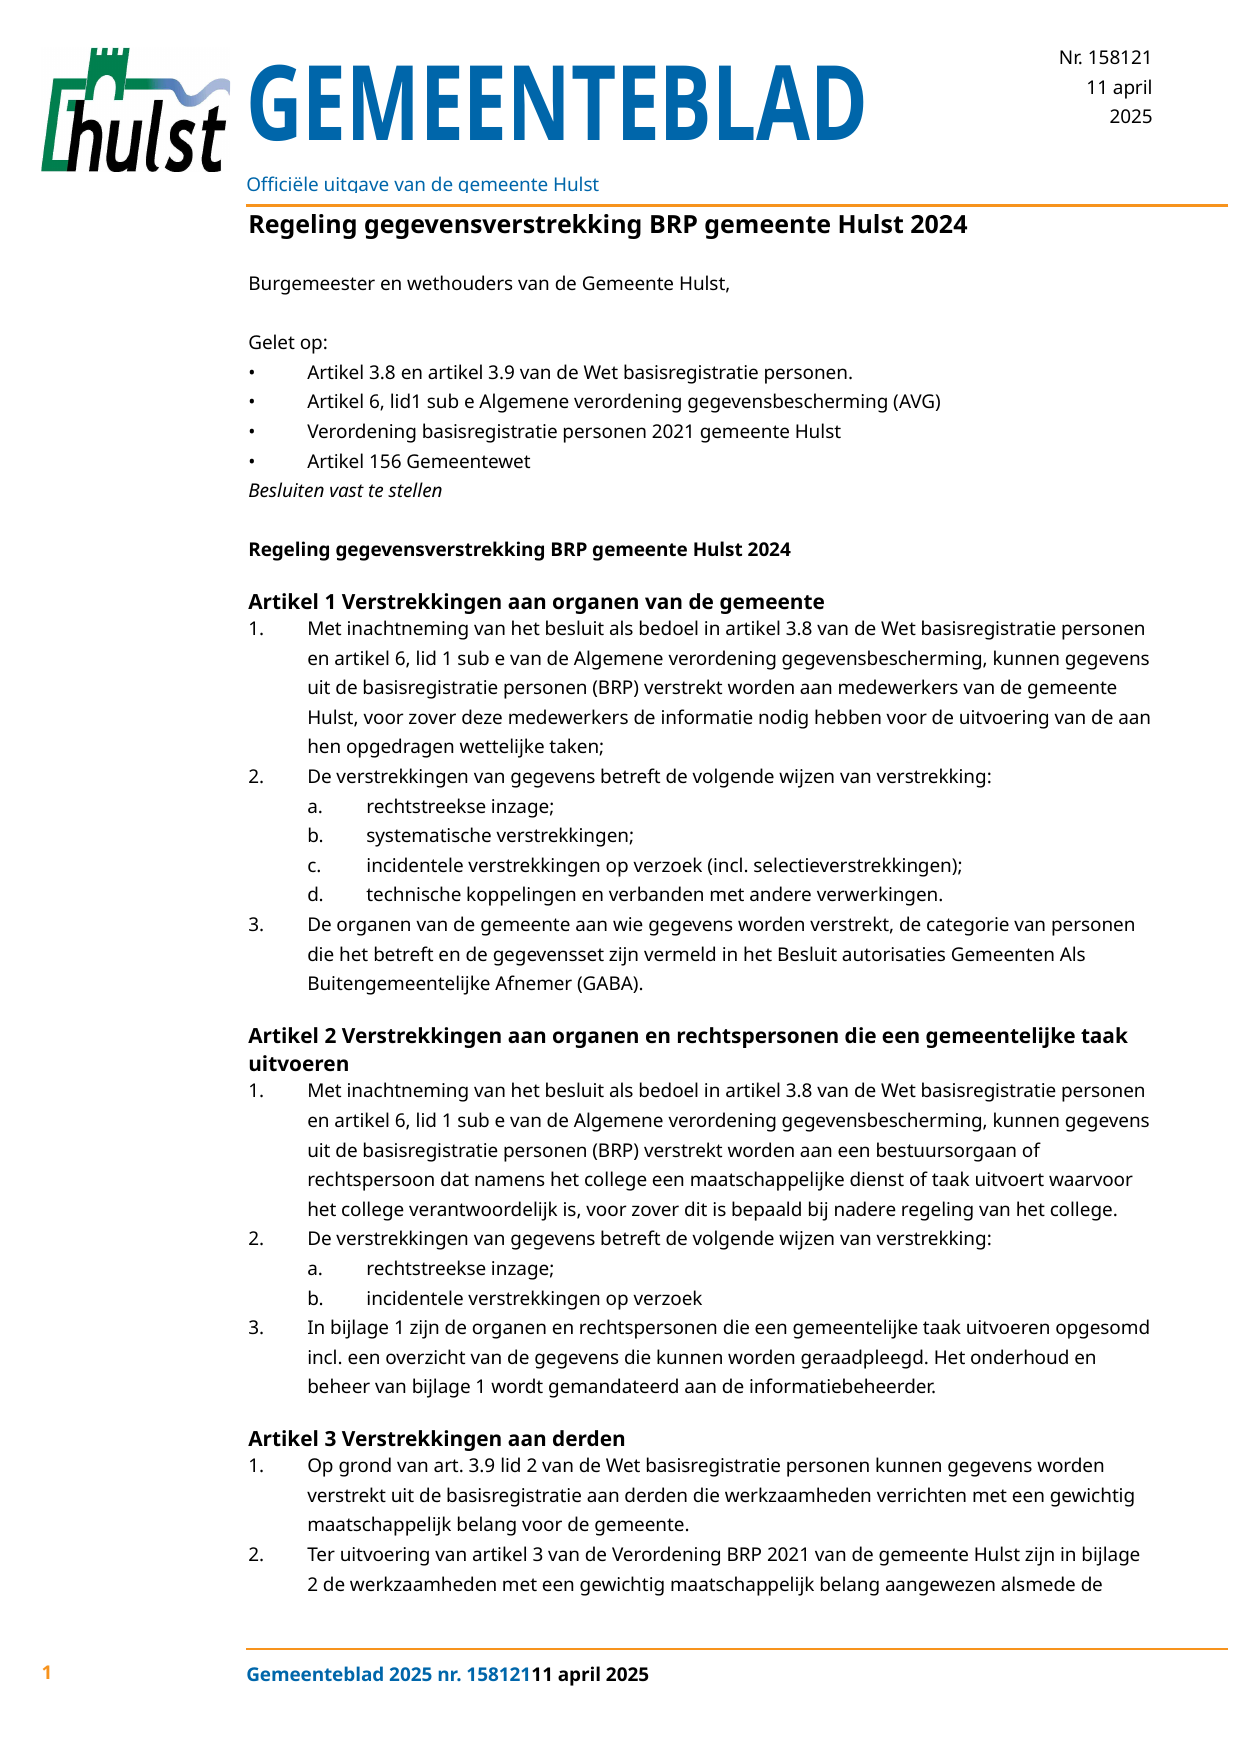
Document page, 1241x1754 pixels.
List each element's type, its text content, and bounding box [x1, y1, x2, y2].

list incidentele verstrekkingen op verzoek (incl. selectieverstrekkingen); [307, 852, 1152, 878]
list Artikel 3.8 en artikel 3.9 van de Wet basisregistratie personen. [248, 359, 1152, 385]
list rechtstreekse inzage; [307, 1255, 1152, 1281]
text Artikel 2 Verstrekkingen aan organen en rechtspersonen die een gemeentelijke taak uitvoeren [248, 1021, 1152, 1078]
list incidentele verstrekkingen op verzoek [307, 1285, 1152, 1311]
list De verstrekkingen van gegevens betreft de volgende wijzen van verstrekking: [248, 1226, 1152, 1251]
list systematische verstrekkingen; [307, 822, 1152, 848]
list Op grond van art. 3.9 lid 2 van de Wet basisregistratie personen kunnen gegevens worden verstrekt uit de basisregistratie aan derden die werkzaamheden verrichten met een gewichtig maatschappelijk belang voor de gemeente. [248, 1452, 1152, 1537]
list Ter uitvoering van artikel 3 van de Verordening BRP 2021 van de gemeente Hulst zijn in bijlage 2 de werkzaamheden met een gewichtig maatschappelijk belang aangewezen alsmede de [248, 1541, 1152, 1596]
list Met inachtneming van het besluit als bedoel in artikel 3.8 van de Wet basisregistratie personen en artikel 6, lid 1 sub e van de Algemene verordening gegevensbescherming, kunnen gegevens uit de basisregistratie personen (BRP) verstrekt worden aan een bestuursorgaan of rechtspersoon dat namens het college een maatschappelijke dienst of taak uitvoert waarvoor het college verantwoordelijk is, voor zover dit is bepaald bij nadere regeling van het college. [248, 1078, 1152, 1222]
text Besluiten vast te stellen [248, 477, 1152, 503]
list In bijlage 1 zijn de organen en rechtspersonen die een gemeentelijke taak uitvoeren opgesomd incl. een overzicht van de gegevens die kunnen worden geraadpleegd. Het onderhoud en beheer van bijlage 1 wordt gemandateerd aan de informatiebeheerder. [248, 1314, 1152, 1399]
picture [41, 47, 231, 172]
list Artikel 6, lid1 sub e Algemene verordening gegevensbescherming (AVG) [248, 389, 1152, 414]
list De organen van de gemeente aan wie gegevens worden verstrekt, de categorie van personen die het betreft en de gegevensset zijn vermeld in het Besluit autorisaties Gemeenten Als Buitengemeentelijke Afnemer (GABA). [248, 911, 1152, 996]
list rechtstreekse inzage; [307, 793, 1152, 819]
text Gelet op: [248, 329, 1152, 355]
text Regeling gegevensverstrekking BRP gemeente Hulst 2024 [248, 537, 1152, 562]
list Met inachtneming van het besluit als bedoel in artikel 3.8 van de Wet basisregistratie personen en artikel 6, lid 1 sub e van de Algemene verordening gegevensbescherming, kunnen gegevens uit de basisregistratie personen (BRP) verstrekt worden aan medewerkers van de gemeente Hulst, voor zover deze medewerkers de informatie nodig hebben voor de uitvoering van de aan hen opgedragen wettelijke taken; [248, 615, 1152, 759]
list Verordening basisregistratie personen 2021 gemeente Hulst [248, 418, 1152, 444]
text Regeling gegevensverstrekking BRP gemeente Hulst 2024 [248, 207, 1152, 241]
text Burgemeester en wethouders van de Gemeente Hulst, [248, 270, 1152, 296]
text Artikel 3 Verstrekkingen aan derden [248, 1424, 1152, 1452]
list Artikel 156 Gemeentewet [248, 448, 1152, 473]
text Artikel 1 Verstrekkingen aan organen van de gemeente [248, 587, 1152, 615]
list technische koppelingen en verbanden met andere verwerkingen. [307, 882, 1152, 907]
list De verstrekkingen van gegevens betreft de volgende wijzen van verstrekking: [248, 763, 1152, 789]
